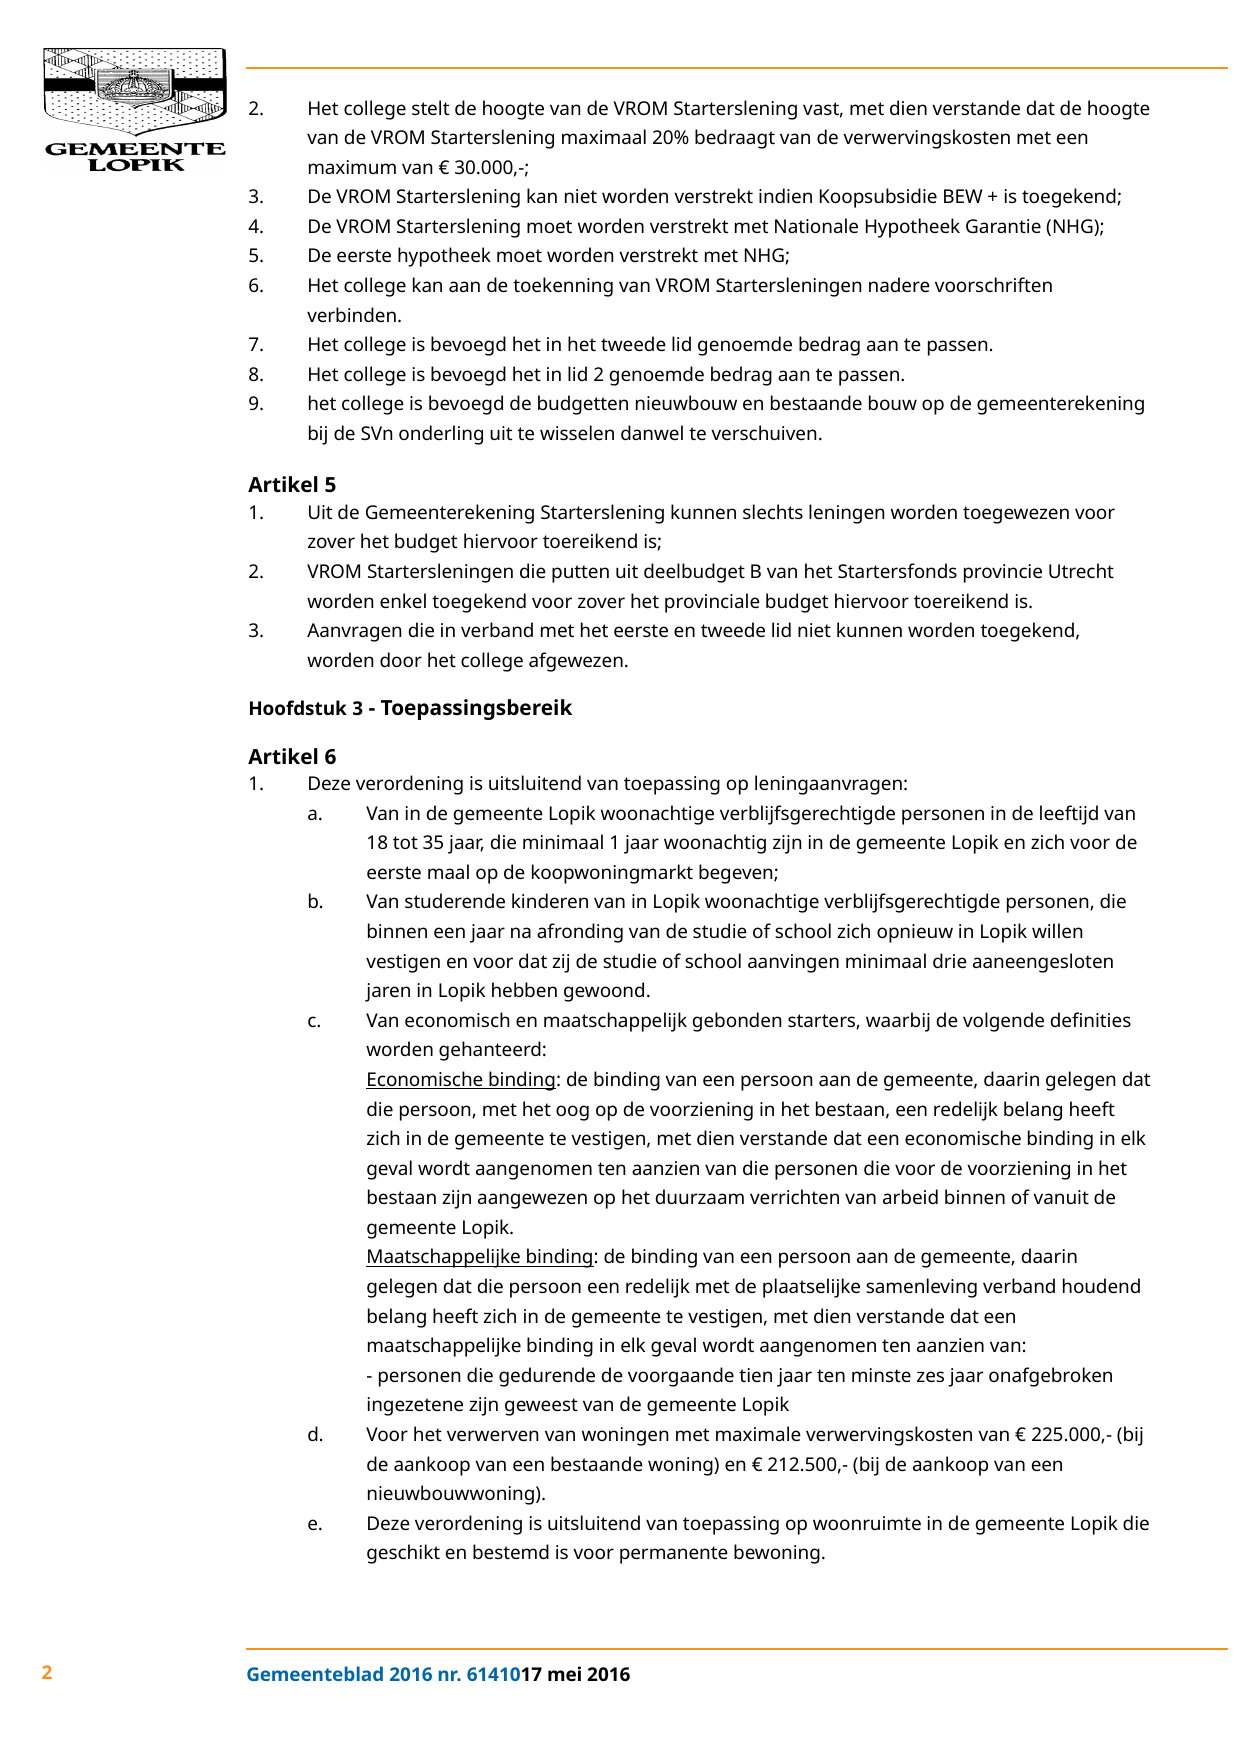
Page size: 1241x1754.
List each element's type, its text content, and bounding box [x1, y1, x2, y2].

list De VROM Starterslening kan niet worden verstrekt indien Koopsubsidie BEW + is toegekend; [248, 183, 1152, 209]
list Het college is bevoegd het in lid 2 genoemde bedrag aan te passen. [248, 361, 1152, 387]
text Artikel 5 [248, 471, 1152, 499]
list Voor het verwerven van woningen met maximale verwervingskosten van € 225.000,- (bij de aankoop van een bestaande woning) en € 212.500,- (bij de aankoop van een nieuwbouwwoning). [307, 1421, 1152, 1506]
list De VROM Starterslening moet worden verstrekt met Nationale Hypotheek Garantie (NHG); [248, 213, 1152, 239]
list Van studerende kinderen van in Lopik woonachtige verblijfsgerechtigde personen, die binnen een jaar na afronding van de studie of school zich opnieuw in Lopik willen vestigen en voor dat zij de studie of school aanvingen minimaal drie aaneengesloten jaren in Lopik hebben gewoond. [307, 889, 1152, 1003]
list het college is bevoegd de budgetten nieuwbouw en bestaande bouw op de gemeenterekening bij de SVn onderling uit te wisselen danwel te verschuiven. [248, 391, 1152, 446]
list VROM Startersleningen die putten uit deelbudget B van het Startersfonds provincie Utrecht worden enkel toegekend voor zover het provinciale budget hiervoor toereikend is. [248, 558, 1152, 613]
list Van in de gemeente Lopik woonachtige verblijfsgerechtigde personen in de leeftijd van 18 tot 35 jaar, die minimaal 1 jaar woonachtig zijn in de gemeente Lopik en zich voor de eerste maal op de koopwoningmarkt begeven; [307, 800, 1152, 885]
list Het college stelt de hoogte van de VROM Starterslening vast, met dien verstande dat de hoogte van de VROM Starterslening maximaal 20% bedraagt van de verwervingskosten met een maximum van € 30.000,-; [248, 95, 1152, 180]
list Aanvragen die in verband met het eerste en tweede lid niet kunnen worden toegekend, worden door het college afgewezen. [248, 617, 1152, 673]
list De eerste hypotheek moet worden verstrekt met NHG; [248, 243, 1152, 268]
list Deze verordening is uitsluitend van toepassing op woonruimte in de gemeente Lopik die geschikt en bestemd is voor permanente bewoning. [307, 1510, 1152, 1565]
text Artikel 6 [248, 742, 1152, 770]
list Het college is bevoegd het in het tweede lid genoemde bedrag aan te passen. [248, 331, 1152, 357]
list - personen die gedurende de voorgaande tien jaar ten minste zes jaar onafgebroken ingezetene zijn geweest van de gemeente Lopik [307, 1362, 1152, 1417]
list Economische binding: de binding van een persoon aan de gemeente, daarin gelegen dat die persoon, met het oog op de voorziening in het bestaan, een redelijk belang heeft zich in de gemeente te vestigen, met dien verstande dat een economische binding in elk geval wordt aangenomen ten aanzien van die personen die voor de voorziening in het bestaan zijn aangewezen op het duurzaam verrichten van arbeid binnen of vanuit de gemeente Lopik. [307, 1066, 1152, 1240]
list Deze verordening is uitsluitend van toepassing op leningaanvragen: [248, 770, 1152, 796]
list Het college kan aan de toekenning van VROM Startersleningen nadere voorschriften verbinden. [248, 272, 1152, 328]
text Hoofdstuk 3 - Toepassingsbereik [248, 693, 1152, 721]
list Maatschappelijke binding: de binding van een persoon aan de gemeente, daarin gelegen dat die persoon een redelijk met de plaatselijke samenleving verband houdend belang heeft zich in de gemeente te vestigen, met dien verstande dat een maatschappelijke binding in elk geval wordt aangenomen ten aanzien van: [307, 1244, 1152, 1358]
picture [41, 47, 231, 172]
list Uit de Gemeenterekening Starterslening kunnen slechts leningen worden toegewezen voor zover het budget hiervoor toereikend is; [248, 499, 1152, 554]
list Van economisch en maatschappelijk gebonden starters, waarbij de volgende definities worden gehanteerd: [307, 1007, 1152, 1062]
